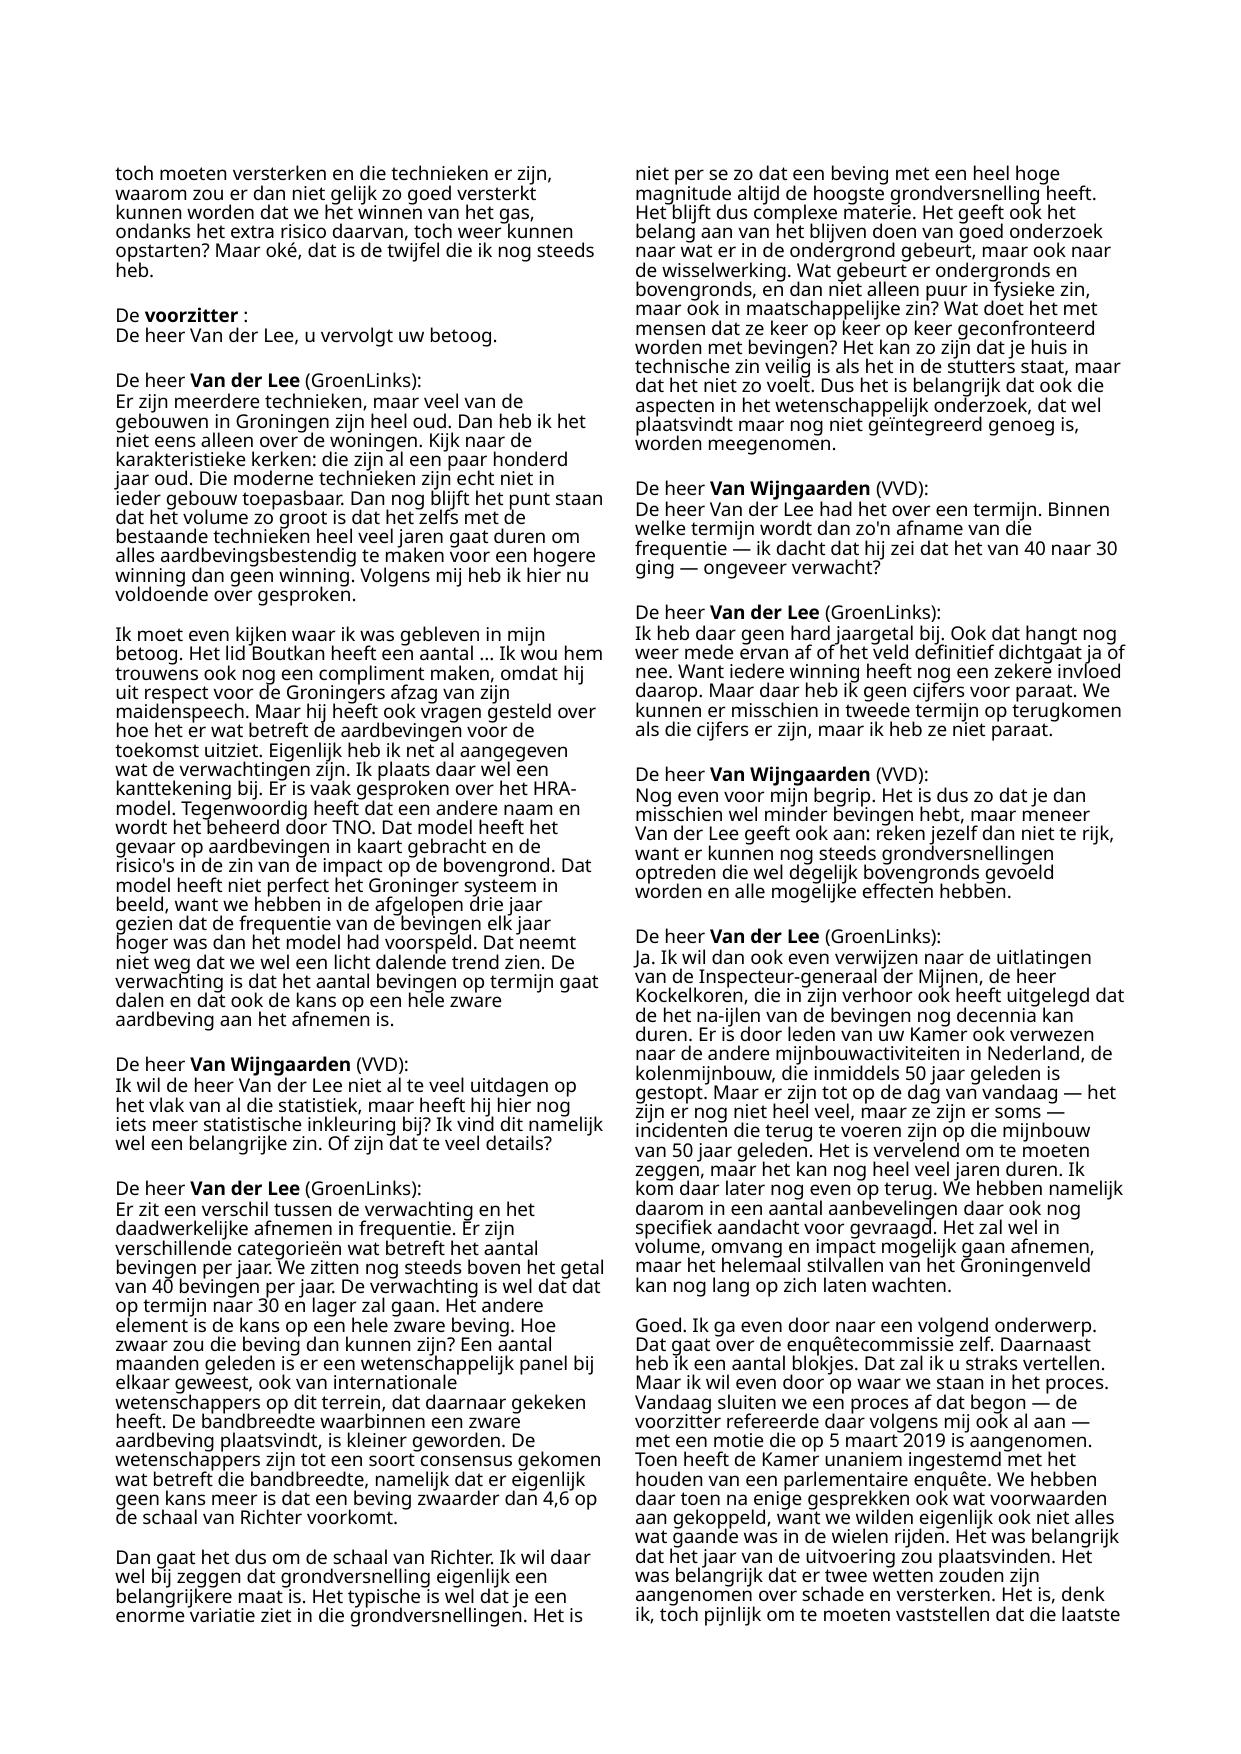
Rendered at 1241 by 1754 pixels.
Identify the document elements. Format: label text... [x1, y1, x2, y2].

text De heer Van der Lee had het over een termijn. Binnen welke termijn wordt dan zo'n afname van die frequentie — ik dacht dat hij zei dat het van 40 naar 30 ging — ongeveer verwacht? [635, 501, 1125, 578]
text Nog even voor mijn begrip. Het is dus zo dat je dan misschien wel minder bevingen hebt, maar meneer Van der Lee geeft ook aan: reken jezelf dan niet te rijk, want er kunnen nog steeds grondversnellingen optreden die wel degelijk bovengronds gevoeld worden en alle mogelijke effecten hebben. [635, 787, 1125, 902]
text De heer Van Wijngaarden (VVD): [635, 475, 1125, 501]
text Ja. Ik wil dan ook even verwijzen naar de uitlatingen van de Inspecteur-generaal der Mijnen, de heer Kockelkoren, die in zijn verhoor ook heeft uitgelegd dat de het na-ijlen van de bevingen nog decennia kan duren. Er is door leden van uw Kamer ook verwezen naar de andere mijnbouwactiviteiten in Nederland, de kolenmijnbouw, die inmiddels 50 jaar geleden is gestopt. Maar er zijn tot op de dag van vandaag — het zijn er nog niet heel veel, maar ze zijn er soms — incidenten die terug te voeren zijn op die mijnbouw van 50 jaar geleden. Het is vervelend om te moeten zeggen, maar het kan nog heel veel jaren duren. Ik kom daar later nog even op terug. We hebben namelijk daarom in een aantal aanbevelingen daar ook nog specifiek aandacht voor gevraagd. Het zal wel in volume, omvang en impact mogelijk gaan afnemen, maar het helemaal stilvallen van het Groningenveld kan nog lang op zich laten wachten. [635, 949, 1125, 1296]
text niet per se zo dat een beving met een heel hoge magnitude altijd de hoogste grondversnelling heeft. Het blijft dus complexe materie. Het geeft ook het belang aan van het blijven doen van goed onderzoek naar wat er in de ondergrond gebeurt, maar ook naar de wisselwerking. Wat gebeurt er ondergronds en bovengronds, en dan niet alleen puur in fysieke zin, maar ook in maatschappelijke zin? Wat doet het met mensen dat ze keer op keer op keer geconfronteerd worden met bevingen? Het kan zo zijn dat je huis in technische zin veilig is als het in de stutters staat, maar dat het niet zo voelt. Dus het is belangrijk dat ook die aspecten in het wetenschappelijk onderzoek, dat wel plaatsvindt maar nog niet geïntegreerd genoeg is, worden meegenomen. [635, 165, 1125, 454]
text De heer Van der Lee (GroenLinks): [115, 1175, 605, 1201]
text Er zijn meerdere technieken, maar veel van de gebouwen in Groningen zijn heel oud. Dan heb ik het niet eens alleen over de woningen. Kijk naar de karakteristieke kerken: die zijn al een paar honderd jaar oud. Die moderne technieken zijn echt niet in ieder gebouw toepasbaar. Dan nog blijft het punt staan dat het volume zo groot is dat het zelfs met de bestaande technieken heel veel jaren gaat duren om alles aardbevingsbestendig te maken voor een hogere winning dan geen winning. Volgens mij heb ik hier nu voldoende over gesproken. [115, 393, 605, 605]
text De heer Van Wijngaarden (VVD): [115, 1052, 605, 1077]
text Ik moet even kijken waar ik was gebleven in mijn betoog. Het lid Boutkan heeft een aantal ... Ik wou hem trouwens ook nog een compliment maken, omdat hij uit respect voor de Groningers afzag van zijn maidenspeech. Maar hij heeft ook vragen gesteld over hoe het er wat betreft de aardbevingen voor de toekomst uitziet. Eigenlijk heb ik net al aangegeven wat de verwachtingen zijn. Ik plaats daar wel een kanttekening bij. Er is vaak gesproken over het HRA-model. Tegenwoordig heeft dat een andere naam en wordt het beheerd door TNO. Dat model heeft het gevaar op aardbevingen in kaart gebracht en de risico's in de zin van de impact op de bovengrond. Dat model heeft niet perfect het Groninger systeem in beeld, want we hebben in de afgelopen drie jaar gezien dat de frequentie van de bevingen elk jaar hoger was dan het model had voorspeld. Dat neemt niet weg dat we wel een licht dalende trend zien. De verwachting is dat het aantal bevingen op termijn gaat dalen en dat ook de kans op een hele zware aardbeving aan het afnemen is. [115, 626, 605, 1031]
text De heer Van der Lee, u vervolgt uw betoog. [115, 327, 605, 347]
text De heer Van Wijngaarden (VVD): [635, 761, 1125, 787]
text Dan gaat het dus om de schaal van Richter. Ik wil daar wel bij zeggen dat grondversnelling eigenlijk een belangrijkere maat is. Het typische is wel dat je een enorme variatie ziet in die grondversnellingen. Het is [115, 1549, 605, 1626]
text De voorzitter : [115, 302, 605, 327]
text toch moeten versterken en die technieken er zijn, waarom zou er dan niet gelijk zo goed versterkt kunnen worden dat we het winnen van het gas, ondanks het extra risico daarvan, toch weer kunnen opstarten? Maar oké, dat is de twijfel die ik nog steeds heb. [115, 165, 605, 281]
text De heer Van der Lee (GroenLinks): [115, 368, 605, 393]
text De heer Van der Lee (GroenLinks): [635, 599, 1125, 624]
text Goed. Ik ga even door naar een volgend onderwerp. Dat gaat over de enquêtecommissie zelf. Daarnaast heb ik een aantal blokjes. Dat zal ik u straks vertellen. Maar ik wil even door op waar we staan in het proces. Vandaag sluiten we een proces af dat begon — de voorzitter refereerde daar volgens mij ook al aan — met een motie die op 5 maart 2019 is aangenomen. Toen heeft de Kamer unaniem ingestemd met het houden van een parlementaire enquête. We hebben daar toen na enige gesprekken ook wat voorwaarden aan gekoppeld, want we wilden eigenlijk ook niet alles wat gaande was in de wielen rijden. Het was belangrijk dat het jaar van de uitvoering zou plaatsvinden. Het was belangrijk dat er twee wetten zouden zijn aangenomen over schade en versterken. Het is, denk ik, toch pijnlijk om te moeten vaststellen dat die laatste [635, 1317, 1125, 1625]
text Ik wil de heer Van der Lee niet al te veel uitdagen op het vlak van al die statistiek, maar heeft hij hier nog iets meer statistische inkleuring bij? Ik vind dit namelijk wel een belangrijke zin. Of zijn dat te veel details? [115, 1077, 605, 1154]
text Ik heb daar geen hard jaargetal bij. Ook dat hangt nog weer mede ervan af of het veld definitief dichtgaat ja of nee. Want iedere winning heeft nog een zekere invloed daarop. Maar daar heb ik geen cijfers voor paraat. We kunnen er misschien in tweede termijn op terugkomen als die cijfers er zijn, maar ik heb ze niet paraat. [635, 624, 1125, 740]
text De heer Van der Lee (GroenLinks): [635, 923, 1125, 949]
text Er zit een verschil tussen de verwachting en het daadwerkelijke afnemen in frequentie. Er zijn verschillende categorieën wat betreft het aantal bevingen per jaar. We zitten nog steeds boven het getal van 40 bevingen per jaar. De verwachting is wel dat dat op termijn naar 30 en lager zal gaan. Het andere element is de kans op een hele zware beving. Hoe zwaar zou die beving dan kunnen zijn? Een aantal maanden geleden is er een wetenschappelijk panel bij elkaar geweest, ook van internationale wetenschappers op dit terrein, dat daarnaar gekeken heeft. De bandbreedte waarbinnen een zware aardbeving plaatsvindt, is kleiner geworden. De wetenschappers zijn tot een soort consensus gekomen wat betreft die bandbreedte, namelijk dat er eigenlijk geen kans meer is dat een beving zwaarder dan 4,6 op de schaal van Richter voorkomt. [115, 1201, 605, 1528]
